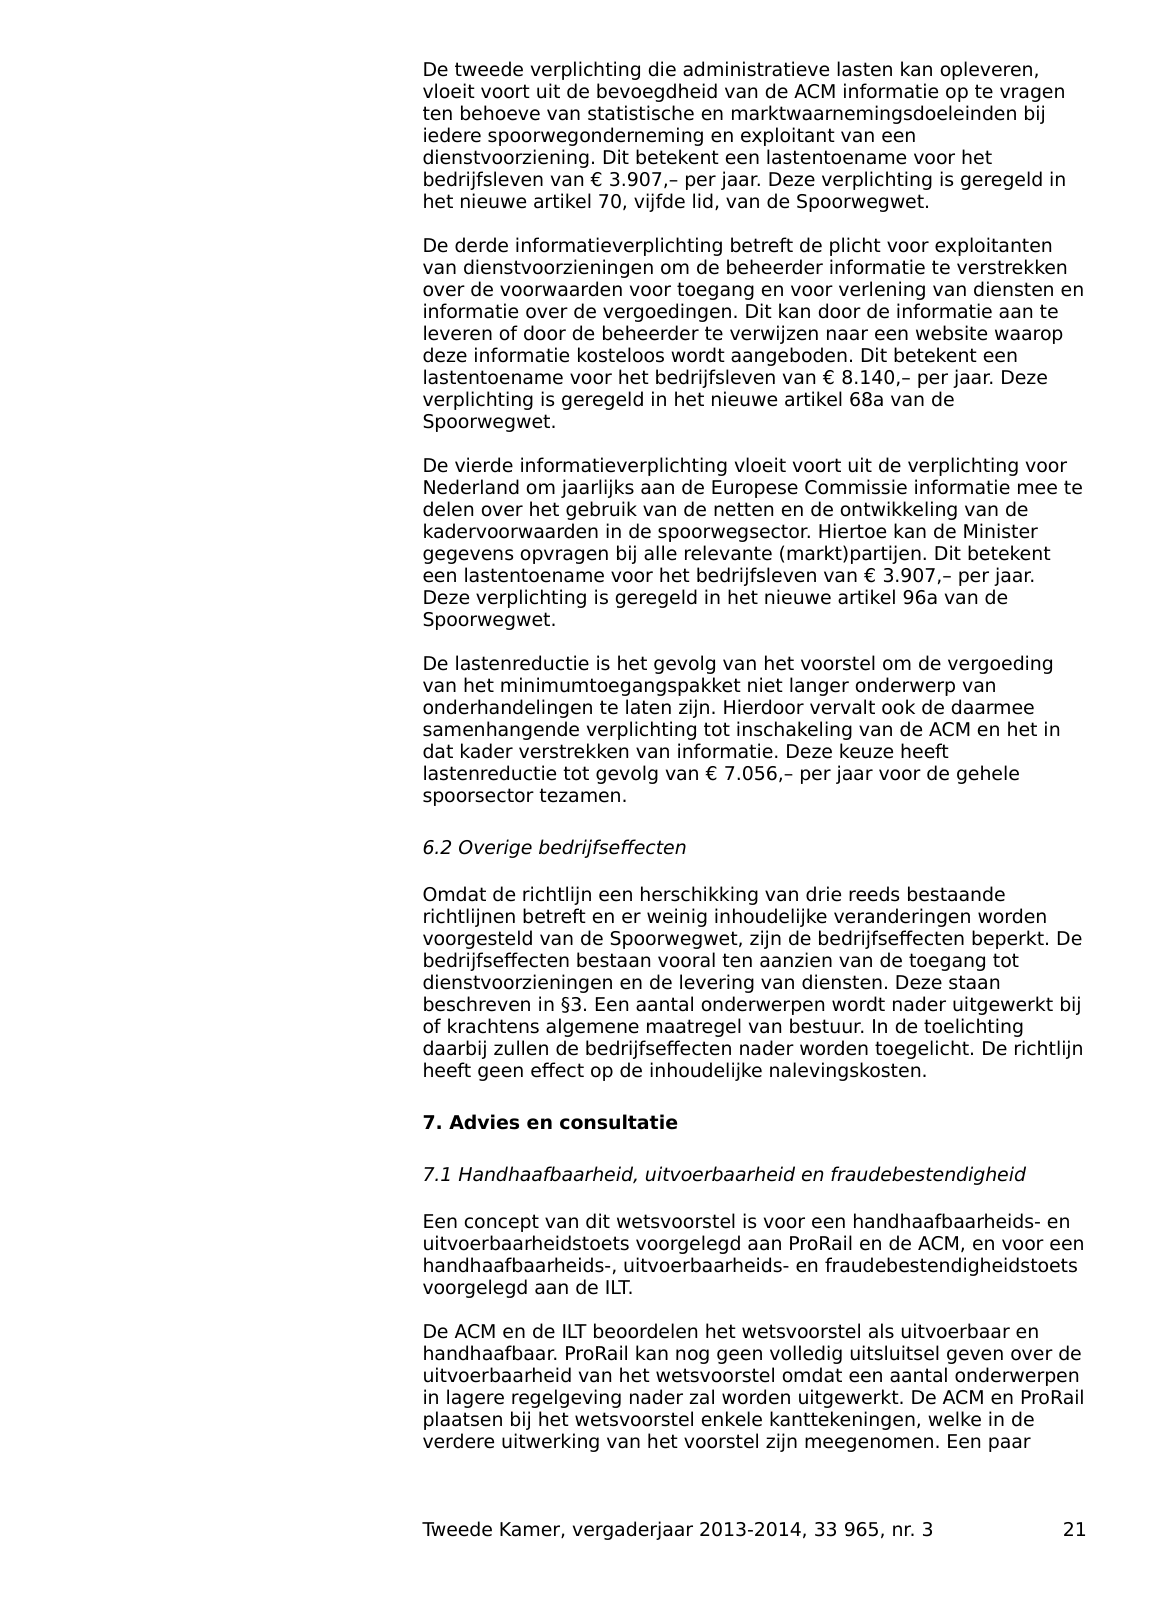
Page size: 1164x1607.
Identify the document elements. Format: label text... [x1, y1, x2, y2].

text Een concept van dit wetsvoorstel is voor een handhaafbaarheids- en uitvoerbaarheidstoets voorgelegd aan ProRail en de ACM, en voor een handhaafbaarheids-, uitvoerbaarheids- en fraudebestendigheidstoets voorgelegd aan de ILT. [422, 1211, 1087, 1299]
subtitle 7.1 Handhaafbaarheid, uitvoerbaarheid en fraudebestendigheid [422, 1164, 1087, 1186]
text De tweede verplichting die administratieve lasten kan opleveren, vloeit voort uit de bevoegdheid van de ACM informatie op te vragen ten behoeve van statistische en marktwaarnemingsdoeleinden bij iedere spoorwegonderneming en exploitant van een dienstvoorziening. Dit betekent een lastentoename voor het bedrijfsleven van € 3.907,– per jaar. Deze verplichting is geregeld in het nieuwe artikel 70, vijfde lid, van de Spoorwegwet. [422, 59, 1087, 213]
text Omdat de richtlijn een herschikking van drie reeds bestaande richtlijnen betreft en er weinig inhoudelijke veranderingen worden voorgesteld van de Spoorwegwet, zijn de bedrijfseffecten beperkt. De bedrijfseffecten bestaan vooral ten aanzien van de toegang tot dienstvoorzieningen en de levering van diensten. Deze staan beschreven in §3. Een aantal onderwerpen wordt nader uitgewerkt bij of krachtens algemene maatregel van bestuur. In de toelichting daarbij zullen de bedrijfseffecten nader worden toegelicht. De richtlijn heeft geen effect op de inhoudelijke nalevingskosten. [422, 884, 1087, 1082]
subtitle 6.2 Overige bedrijfseffecten [422, 837, 1087, 859]
subtitle 7. Advies en consultatie [422, 1112, 1087, 1134]
text De ACM en de ILT beoordelen het wetsvoorstel als uitvoerbaar en handhaafbaar. ProRail kan nog geen volledig uitsluitsel geven over de uitvoerbaarheid van het wetsvoorstel omdat een aantal onderwerpen in lagere regelgeving nader zal worden uitgewerkt. De ACM en ProRail plaatsen bij het wetsvoorstel enkele kanttekeningen, welke in de verdere uitwerking van het voorstel zijn meegenomen. Een paar [422, 1321, 1087, 1453]
text De derde informatieverplichting betreft de plicht voor exploitanten van dienstvoorzieningen om de beheerder informatie te verstrekken over de voorwaarden voor toegang en voor verlening van diensten en informatie over de vergoedingen. Dit kan door de informatie aan te leveren of door de beheerder te verwijzen naar een website waarop deze informatie kosteloos wordt aangeboden. Dit betekent een lastentoename voor het bedrijfsleven van € 8.140,– per jaar. Deze verplichting is geregeld in het nieuwe artikel 68a van de Spoorwegwet. [422, 235, 1087, 433]
text De lastenreductie is het gevolg van het voorstel om de vergoeding van het minimumtoegangspakket niet langer onderwerp van onderhandelingen te laten zijn. Hierdoor vervalt ook de daarmee samenhangende verplichting tot inschakeling van de ACM en het in dat kader verstrekken van informatie. Deze keuze heeft lastenreductie tot gevolg van € 7.056,– per jaar voor de gehele spoorsector tezamen. [422, 653, 1087, 807]
text De vierde informatieverplichting vloeit voort uit de verplichting voor Nederland om jaarlijks aan de Europese Commissie informatie mee te delen over het gebruik van de netten en de ontwikkeling van de kadervoorwaarden in de spoorwegsector. Hiertoe kan de Minister gegevens opvragen bij alle relevante (markt)partijen. Dit betekent een lastentoename voor het bedrijfsleven van € 3.907,– per jaar. Deze verplichting is geregeld in het nieuwe artikel 96a van de Spoorwegwet. [422, 455, 1087, 631]
